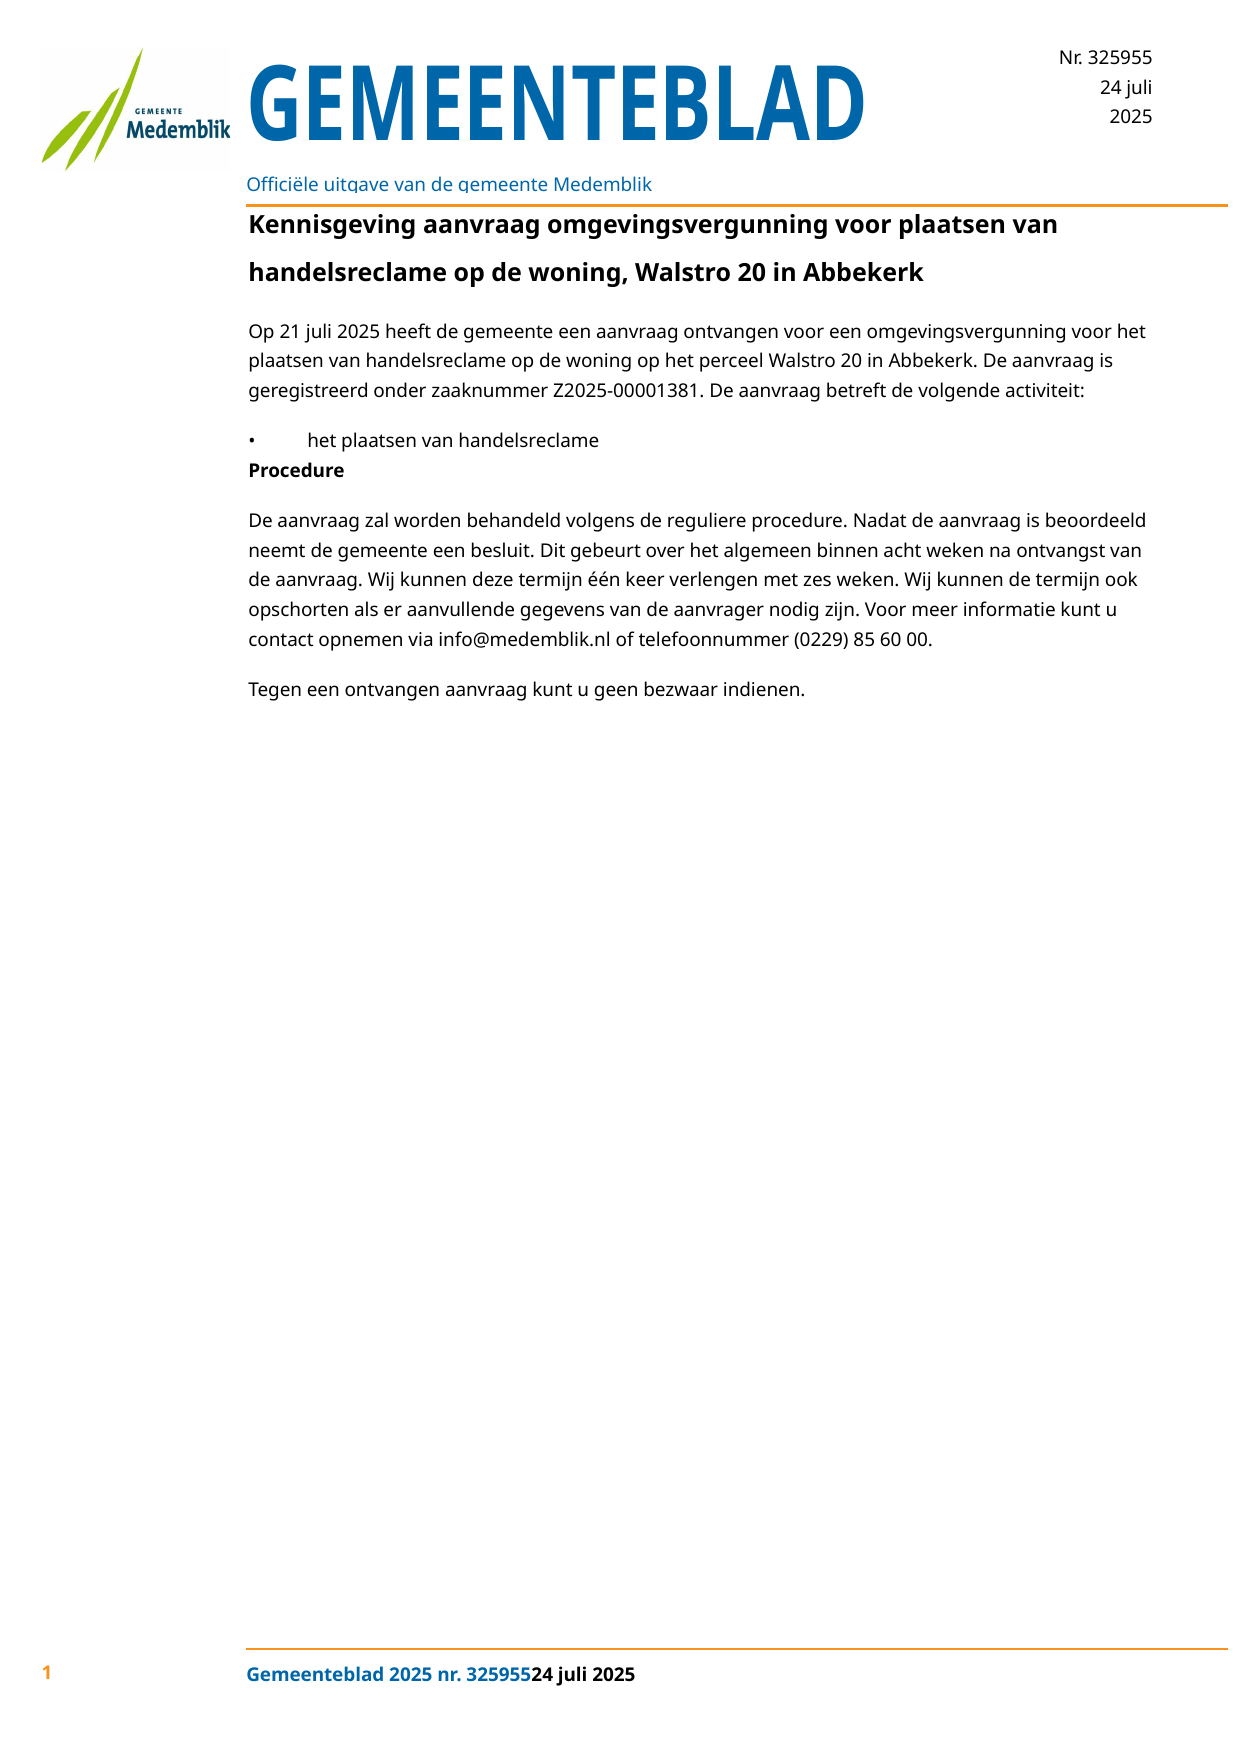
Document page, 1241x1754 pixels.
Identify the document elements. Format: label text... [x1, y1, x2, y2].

list het plaatsen van handelsreclame [248, 427, 1152, 453]
text Procedure [248, 457, 1152, 483]
text De aanvraag zal worden behandeld volgens de reguliere procedure. Nadat de aanvraag is beoordeeld neemt de gemeente een besluit. Dit gebeurt over het algemeen binnen acht weken na ontvangst van de aanvraag. Wij kunnen deze termijn één keer verlengen met zes weken. Wij kunnen de termijn ook opschorten als er aanvullende gegevens van de aanvrager nodig zijn. Voor meer informatie kunt u contact opnemen via info@medemblik.nl of telefoonnummer (0229) 85 60 00. [248, 507, 1152, 652]
text Kennisgeving aanvraag omgevingsvergunning voor plaatsen van handelsreclame op de woning, Walstro 20 in Abbekerk [248, 207, 1152, 288]
picture [41, 47, 231, 172]
text Op 21 juli 2025 heeft de gemeente een aanvraag ontvangen voor een omgevingsvergunning voor het plaatsen van handelsreclame op de woning op het perceel Walstro 20 in Abbekerk. De aanvraag is geregistreerd onder zaaknummer Z2025-00001381. De aanvraag betreft de volgende activiteit: [248, 318, 1152, 403]
text Tegen een ontvangen aanvraag kunt u geen bezwaar indienen. [248, 676, 1152, 702]
